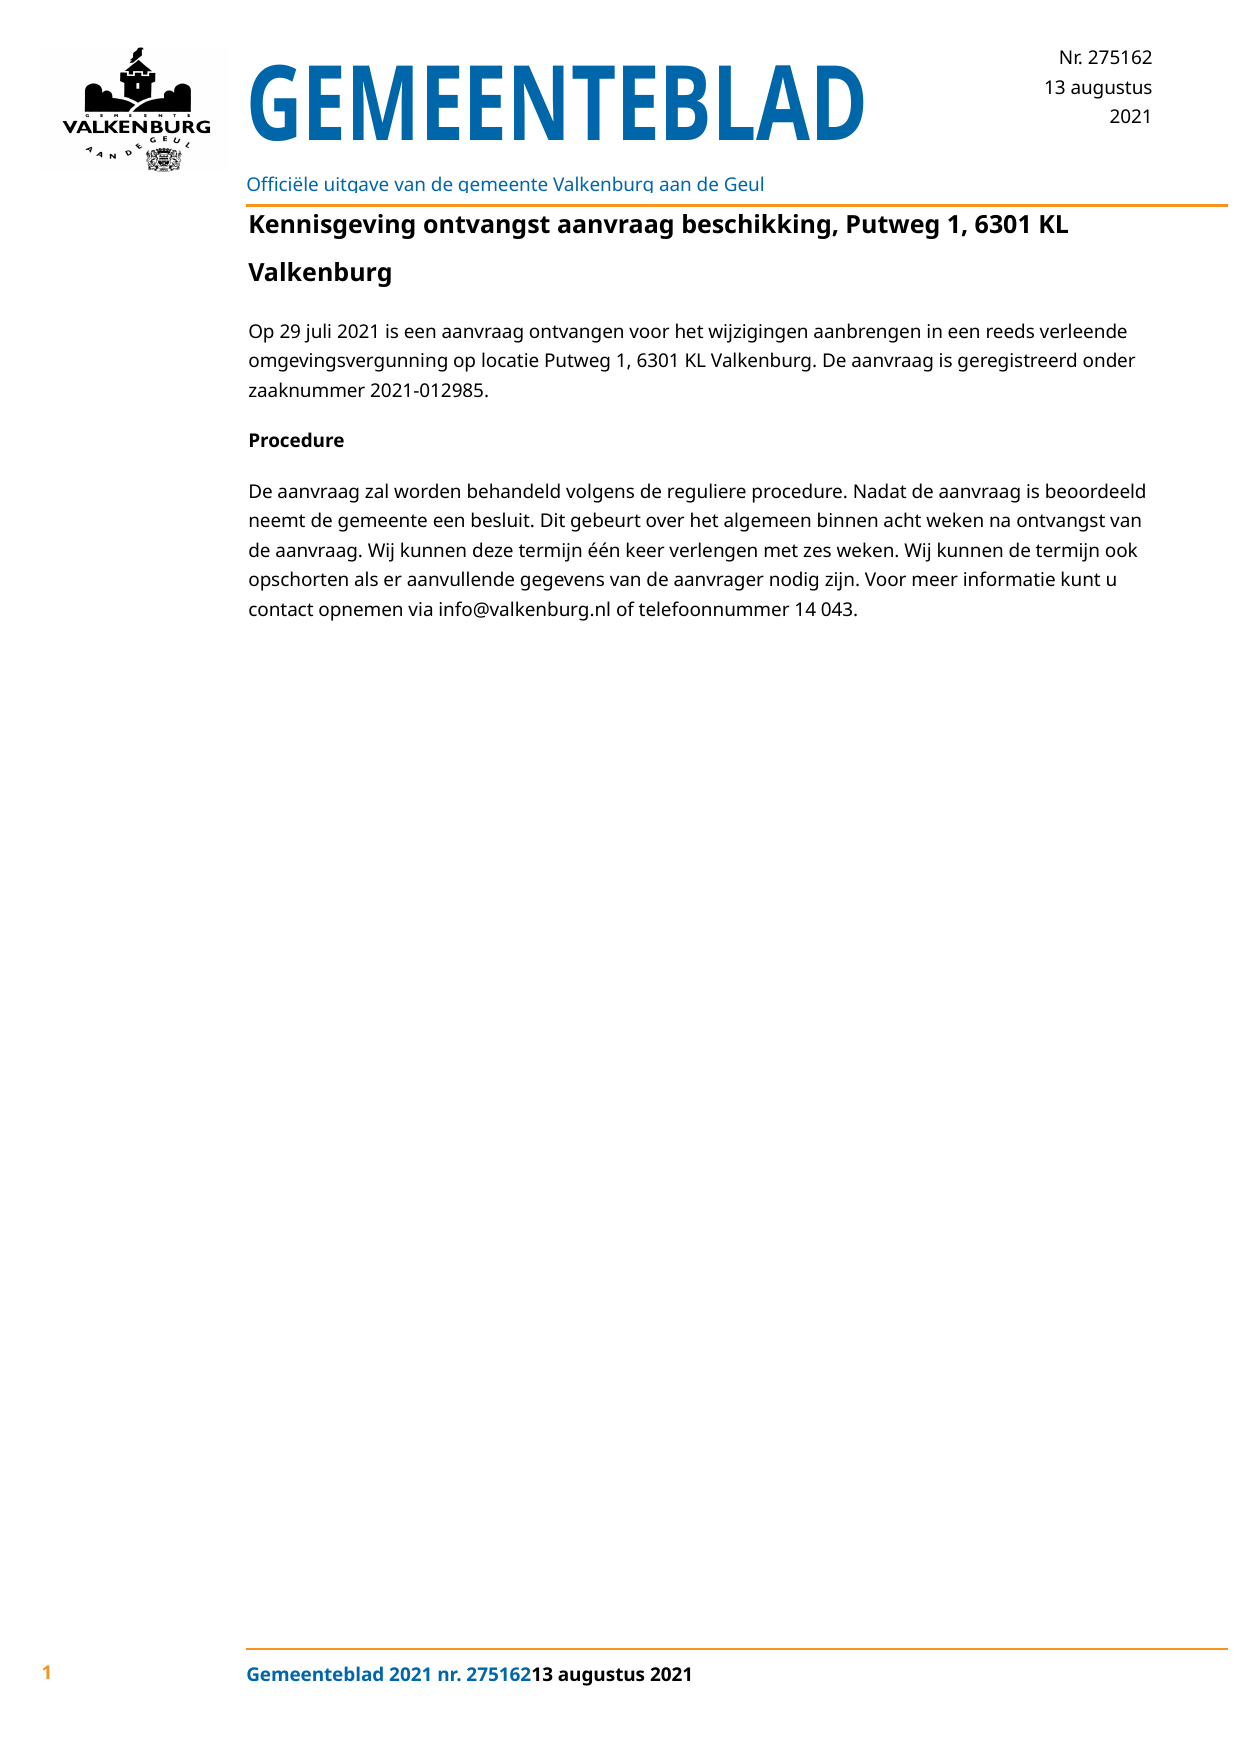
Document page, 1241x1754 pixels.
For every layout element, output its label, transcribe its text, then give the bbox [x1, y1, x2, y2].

text Procedure [248, 427, 1152, 453]
text Op 29 juli 2021 is een aanvraag ontvangen voor het wijzigingen aanbrengen in een reeds verleende omgevingsvergunning op locatie Putweg 1, 6301 KL Valkenburg. De aanvraag is geregistreerd onder zaaknummer 2021-012985. [248, 318, 1152, 403]
text De aanvraag zal worden behandeld volgens de reguliere procedure. Nadat de aanvraag is beoordeeld neemt de gemeente een besluit. Dit gebeurt over het algemeen binnen acht weken na ontvangst van de aanvraag. Wij kunnen deze termijn één keer verlengen met zes weken. Wij kunnen de termijn ook opschorten als er aanvullende gegevens van de aanvrager nodig zijn. Voor meer informatie kunt u contact opnemen via info@valkenburg.nl of telefoonnummer 14 043. [248, 478, 1152, 622]
picture [41, 47, 231, 172]
text Kennisgeving ontvangst aanvraag beschikking, Putweg 1, 6301 KL Valkenburg [248, 207, 1152, 288]
